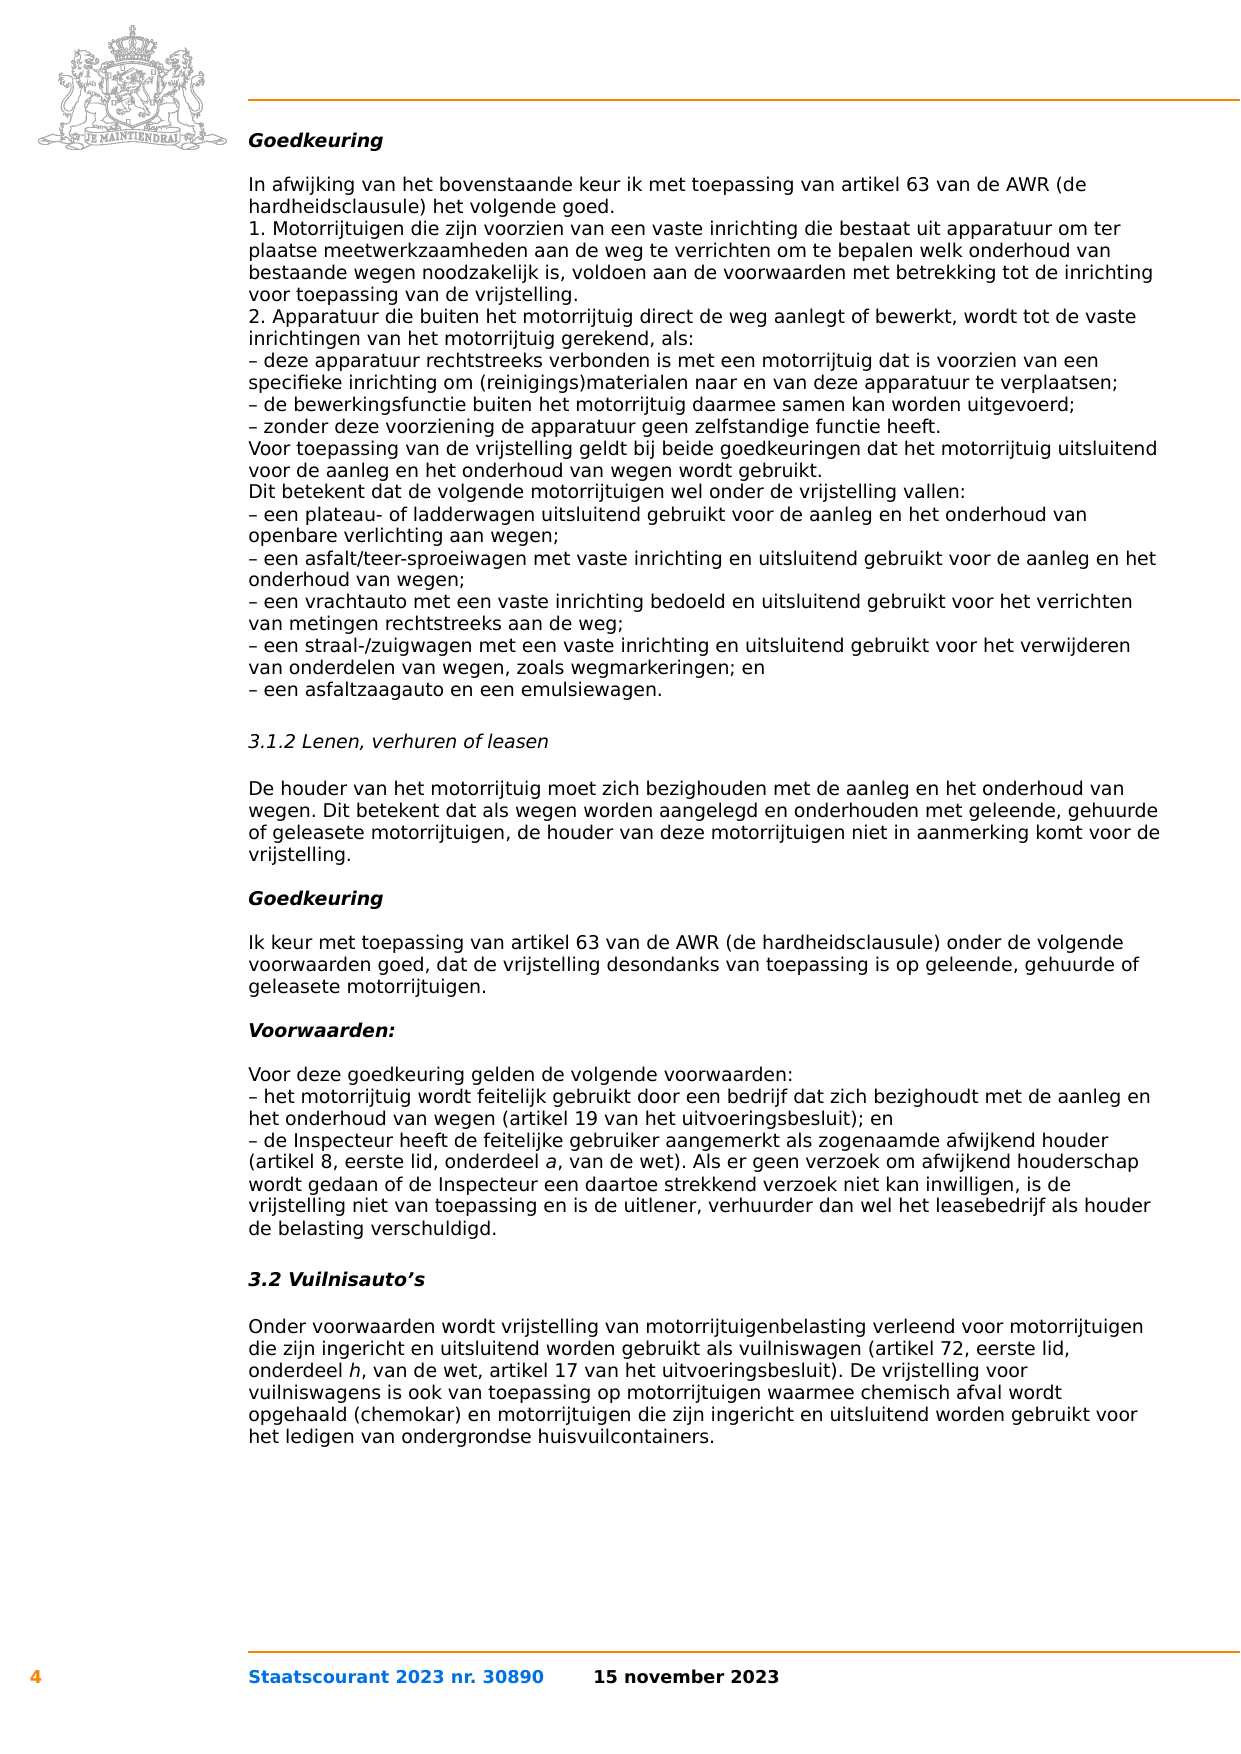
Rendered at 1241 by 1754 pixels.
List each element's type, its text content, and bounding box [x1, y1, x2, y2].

text – een straal-/zuigwagen met een vaste inrichting en uitsluitend gebruikt voor het verwijderen van onderdelen van wegen, zoals wegmarkeringen; en [248, 635, 1163, 679]
text Dit betekent dat de volgende motorrijtuigen wel onder de vrijstelling vallen: [248, 481, 1163, 503]
subtitle Goedkeuring [248, 130, 1163, 152]
picture [38, 25, 227, 150]
subtitle 3.2 Vuilnisauto’s [248, 1269, 1163, 1291]
subtitle Goedkeuring [248, 888, 1163, 910]
text – een plateau- of ladderwagen uitsluitend gebruikt voor de aanleg en het onderhoud van openbare verlichting aan wegen; [248, 503, 1163, 547]
subtitle Voorwaarden: [248, 1020, 1163, 1042]
text Voor toepassing van de vrijstelling geldt bij beide goedkeuringen dat het motorrijtuig uitsluitend voor de aanleg en het onderhoud van wegen wordt gebruikt. [248, 437, 1163, 481]
text De houder van het motorrijtuig moet zich bezighouden met de aanleg en het onderhoud van wegen. Dit betekent dat als wegen worden aangelegd en onderhouden met geleende, gehuurde of geleasete motorrijtuigen, de houder van deze motorrijtuigen niet in aanmerking komt voor de vrijstelling. [248, 778, 1163, 866]
text Ik keur met toepassing van artikel 63 van de AWR (de hardheidsclausule) onder de volgende voorwaarden goed, dat de vrijstelling desondanks van toepassing is op geleende, gehuurde of geleasete motorrijtuigen. [248, 932, 1163, 998]
subtitle 3.1.2 Lenen, verhuren of leasen [248, 731, 1163, 753]
text 1. Motorrijtuigen die zijn voorzien van een vaste inrichting die bestaat uit apparatuur om ter plaatse meetwerkzaamheden aan de weg te verrichten om te bepalen welk onderhoud van bestaande wegen noodzakelijk is, voldoen aan de voorwaarden met betrekking tot de inrichting voor toepassing van de vrijstelling. [248, 218, 1163, 306]
text – een asfalt/teer-sproeiwagen met vaste inrichting en uitsluitend gebruikt voor de aanleg en het onderhoud van wegen; [248, 547, 1163, 591]
text – zonder deze voorziening de apparatuur geen zelfstandige functie heeft. [248, 416, 1163, 437]
text Voor deze goedkeuring gelden de volgende voorwaarden: [248, 1063, 1163, 1086]
text In afwijking van het bovenstaande keur ik met toepassing van artikel 63 van de AWR (de hardheidsclausule) het volgende goed. [248, 174, 1163, 218]
text Onder voorwaarden wordt vrijstelling van motorrijtuigenbelasting verleend voor motorrijtuigen die zijn ingericht en uitsluitend worden gebruikt als vuilniswagen (artikel 72, eerste lid, onderdeel h, van de wet, artikel 17 van het uitvoeringsbesluit). De vrijstelling voor vuilniswagens is ook van toepassing op motorrijtuigen waarmee chemisch afval wordt opgehaald (chemokar) en motorrijtuigen die zijn ingericht en uitsluitend worden gebruikt voor het ledigen van ondergrondse huisvuilcontainers. [248, 1316, 1163, 1448]
text 2. Apparatuur die buiten het motorrijtuig direct de weg aanlegt of bewerkt, wordt tot de vaste inrichtingen van het motorrijtuig gerekend, als: [248, 306, 1163, 349]
text – de bewerkingsfunctie buiten het motorrijtuig daarmee samen kan worden uitgevoerd; [248, 393, 1163, 416]
text – het motorrijtuig wordt feitelijk gebruikt door een bedrijf dat zich bezighoudt met de aanleg en het onderhoud van wegen (artikel 19 van het uitvoeringsbesluit); en [248, 1086, 1163, 1129]
text – deze apparatuur rechtstreeks verbonden is met een motorrijtuig dat is voorzien van een specifieke inrichting om (reinigings)materialen naar en van deze apparatuur te verplaatsen; [248, 349, 1163, 393]
text – een vrachtauto met een vaste inrichting bedoeld en uitsluitend gebruikt voor het verrichten van metingen rechtstreeks aan de weg; [248, 591, 1163, 635]
text – een asfaltzaagauto en een emulsiewagen. [248, 679, 1163, 701]
text – de Inspecteur heeft de feitelijke gebruiker aangemerkt als zogenaamde afwijkend houder (artikel 8, eerste lid, onderdeel a, van de wet). Als er geen verzoek om afwijkend houderschap wordt gedaan of de Inspecteur een daartoe strekkend verzoek niet kan inwilligen, is de vrijstelling niet van toepassing en is de uitlener, verhuurder dan wel het leasebedrijf als houder de belasting verschuldigd. [248, 1129, 1163, 1239]
